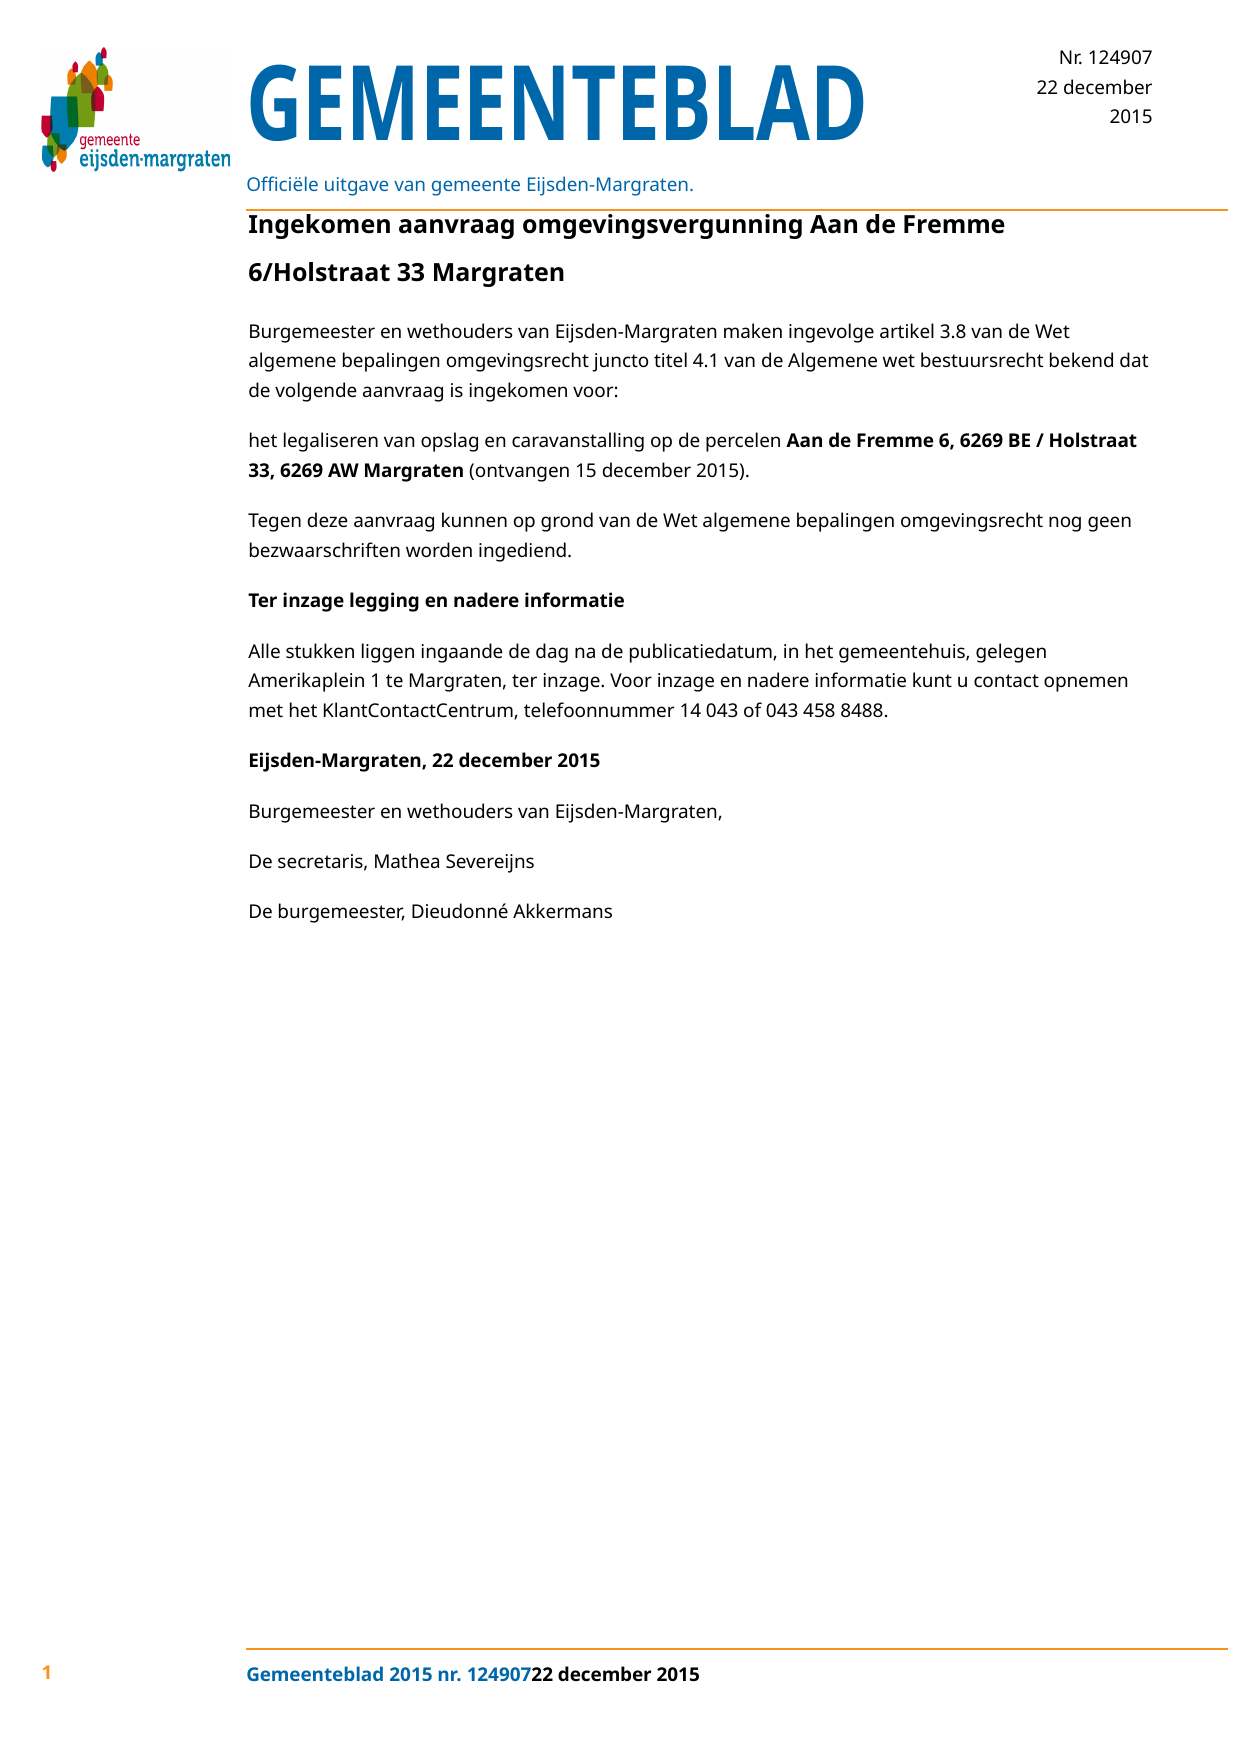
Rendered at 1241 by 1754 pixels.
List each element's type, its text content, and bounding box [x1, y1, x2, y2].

text Burgemeester en wethouders van Eijsden-Margraten maken ingevolge artikel 3.8 van de Wet algemene bepalingen omgevingsrecht juncto titel 4.1 van de Algemene wet bestuursrecht bekend dat de volgende aanvraag is ingekomen voor: [248, 318, 1152, 403]
text het legaliseren van opslag en caravanstalling op de percelen Aan de Fremme 6, 6269 BE / Holstraat 33, 6269 AW Margraten (ontvangen 15 december 2015). [248, 427, 1152, 483]
text De secretaris, Mathea Severeijns [248, 848, 1152, 874]
picture [41, 47, 231, 172]
text Alle stukken liggen ingaande de dag na de publicatiedatum, in het gemeentehuis, gelegen Amerikaplein 1 te Margraten, ter inzage. Voor inzage en nadere informatie kunt u contact opnemen met het KlantContactCentrum, telefoonnummer 14 043 of 043 458 8488. [248, 638, 1152, 723]
text Ter inzage legging en nadere informatie [248, 587, 1152, 613]
text Ingekomen aanvraag omgevingsvergunning Aan de Fremme 6/Holstraat 33 Margraten [248, 211, 1152, 288]
text Burgemeester en wethouders van Eijsden-Margraten, [248, 798, 1152, 824]
text De burgemeester, Dieudonné Akkermans [248, 899, 1152, 924]
text Eijsden-Margraten, 22 december 2015 [248, 747, 1152, 773]
text Tegen deze aanvraag kunnen op grond van de Wet algemene bepalingen omgevingsrecht nog geen bezwaarschriften worden ingediend. [248, 507, 1152, 563]
